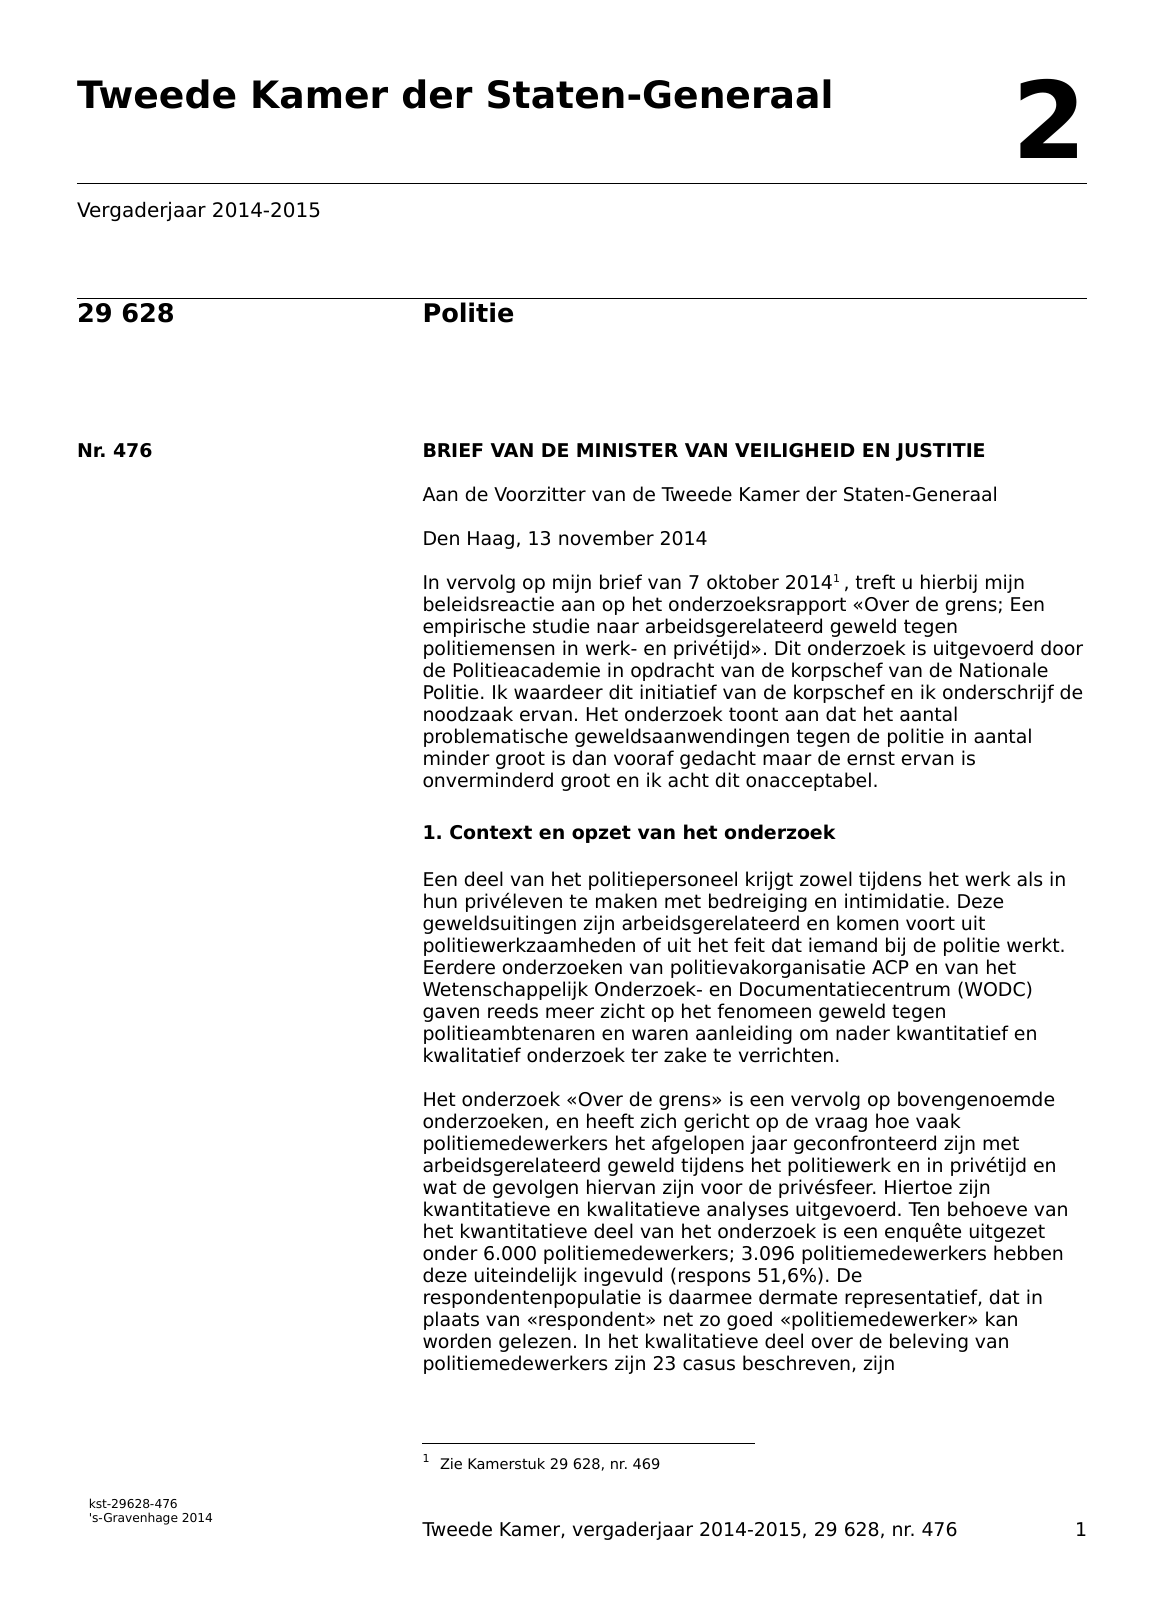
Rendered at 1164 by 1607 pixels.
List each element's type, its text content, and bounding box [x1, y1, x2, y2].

subtitle Nr. 476 BRIEF VAN DE MINISTER VAN VEILIGHEID EN JUSTITIE [77, 440, 1087, 462]
text Zie Kamerstuk 29 628, nr. 469 [422, 1452, 1087, 1474]
text In vervolg op mijn brief van 7 oktober 2014, treft u hierbij mijn beleidsreactie aan op het onderzoeksrapport «Over de grens; Een empirische studie naar arbeidsgerelateerd geweld tegen politiemensen in werk- en privétijd». Dit onderzoek is uitgevoerd door de Politieacademie in opdracht van de korpschef van de Nationale Politie. Ik waardeer dit initiatief van de korpschef en ik onderschrijf de noodzaak ervan. Het onderzoek toont aan dat het aantal problematische geweldsaanwendingen tegen de politie in aantal minder groot is dan vooraf gedacht maar de ernst ervan is onverminderd groot en ik acht dit onacceptabel. [422, 572, 1087, 792]
subtitle 29 628 Politie [77, 299, 1087, 329]
table_cell Vergaderjaar 2014-2015 [77, 184, 1087, 298]
text Een deel van het politiepersoneel krijgt zowel tijdens het werk als in hun privéleven te maken met bedreiging en intimidatie. Deze geweldsuitingen zijn arbeidsgerelateerd en komen voort uit politiewerkzaamheden of uit het feit dat iemand bij de politie werkt. Eerdere onderzoeken van politievakorganisatie ACP en van het Wetenschappelijk Onderzoek- en Documentatiecentrum (WODC) gaven reeds meer zicht op het fenomeen geweld tegen politieambtenaren en waren aanleiding om nader kwantitatief en kwalitatief onderzoek ter zake te verrichten. [422, 869, 1087, 1067]
text Aan de Voorzitter van de Tweede Kamer der Staten-Generaal [422, 484, 1087, 506]
table_header 2 [886, 59, 1087, 183]
subtitle 1. Context en opzet van het onderzoek [422, 822, 1087, 844]
text 's-Gravenhage 2014 [88, 1511, 323, 1525]
text kst-29628-476 [88, 1497, 323, 1511]
table_header Tweede Kamer der Staten-Generaal [77, 59, 886, 183]
text Den Haag, 13 november 2014 [422, 528, 1087, 550]
text Het onderzoek «Over de grens» is een vervolg op bovengenoemde onderzoeken, en heeft zich gericht op de vraag hoe vaak politiemedewerkers het afgelopen jaar geconfronteerd zijn met arbeidsgerelateerd geweld tijdens het politiewerk en in privétijd en wat de gevolgen hiervan zijn voor de privésfeer. Hiertoe zijn kwantitatieve en kwalitatieve analyses uitgevoerd. Ten behoeve van het kwantitatieve deel van het onderzoek is een enquête uitgezet onder 6.000 politiemedewerkers; 3.096 politiemedewerkers hebben deze uiteindelijk ingevuld (respons 51,6%). De respondentenpopulatie is daarmee dermate representatief, dat in plaats van «respondent» net zo goed «politiemedewerker» kan worden gelezen. In het kwalitatieve deel over de beleving van politiemedewerkers zijn 23 casus beschreven, zijn [422, 1089, 1087, 1375]
